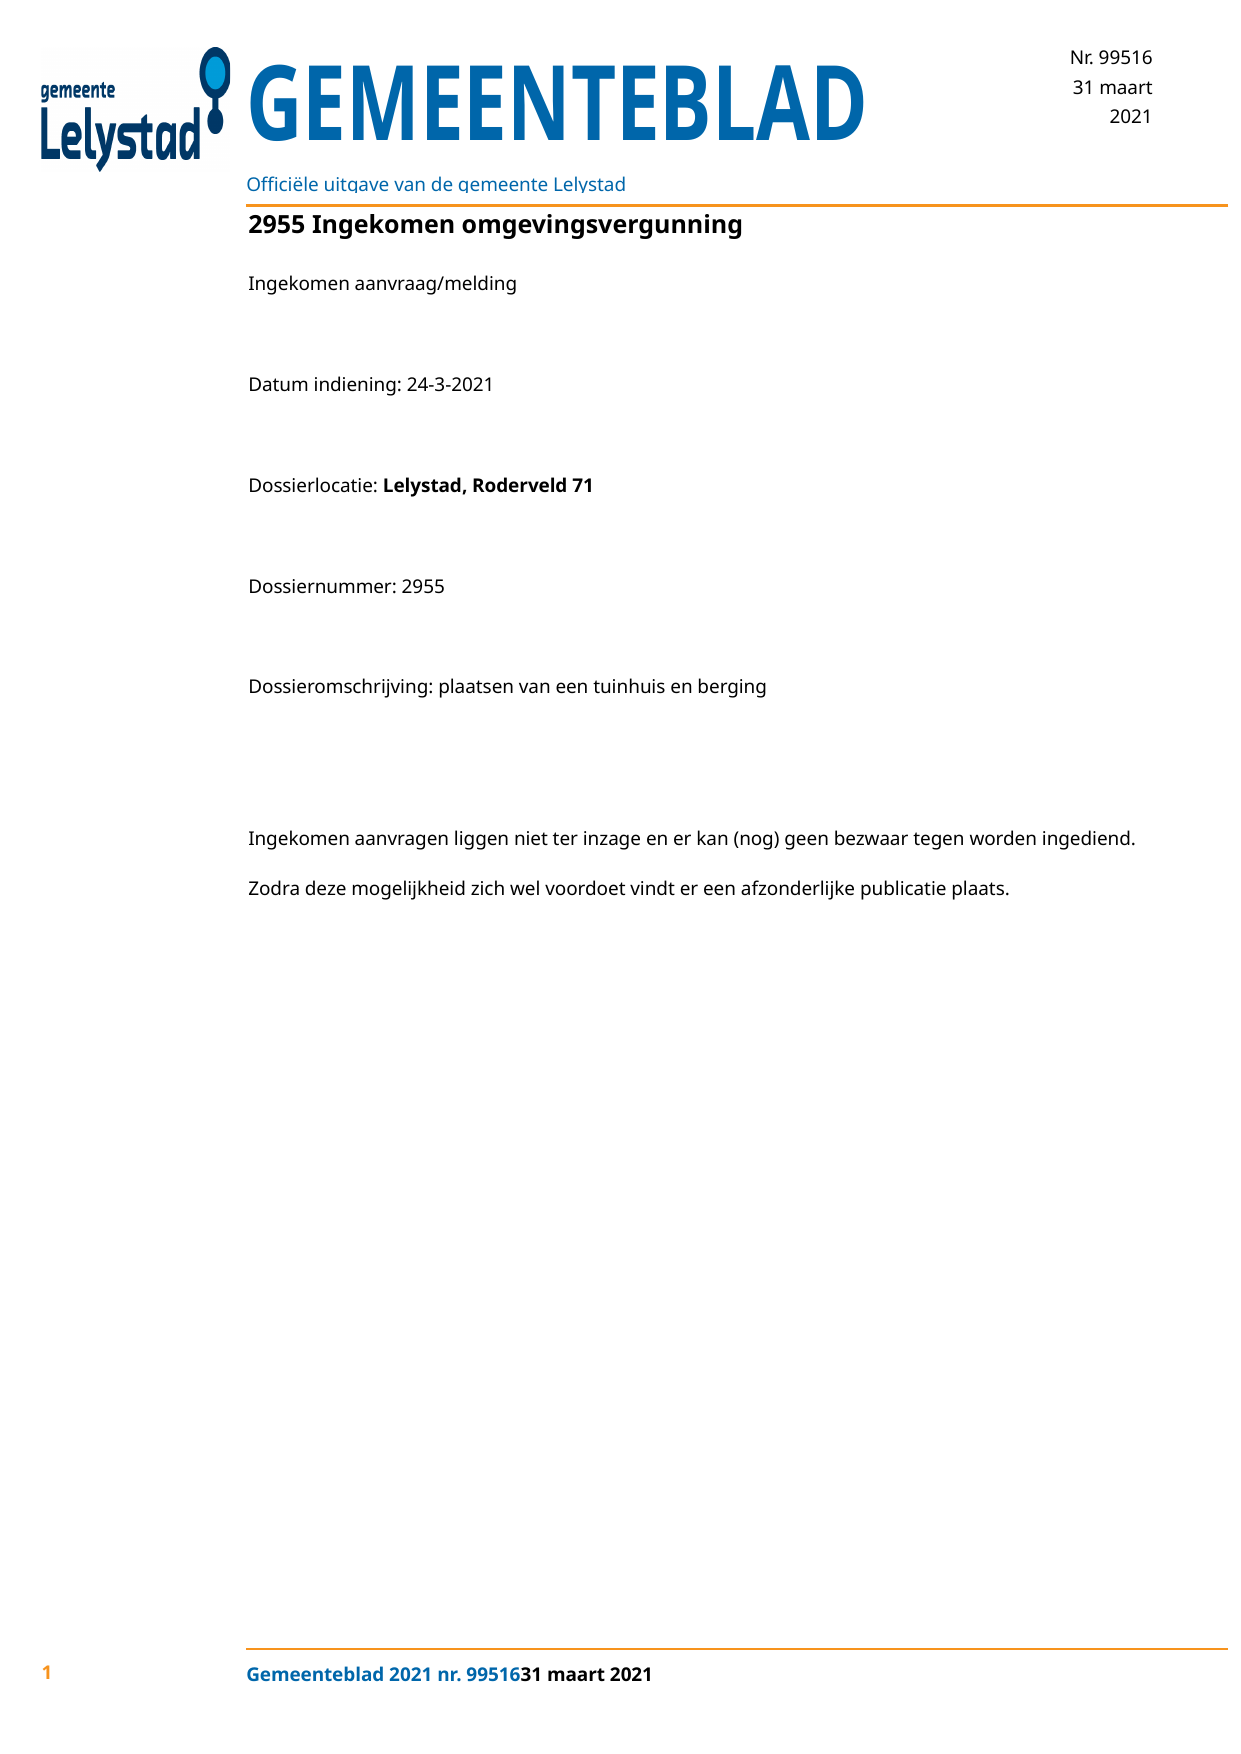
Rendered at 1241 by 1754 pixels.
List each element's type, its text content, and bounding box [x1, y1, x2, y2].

text Dossiernummer: 2955 [248, 573, 1152, 598]
text Zodra deze mogelijkheid zich wel voordoet vindt er een afzonderlijke publicatie plaats. [248, 875, 1152, 901]
text Dossieromschrijving: plaatsen van een tuinhuis en berging [248, 674, 1152, 699]
text 2955 Ingekomen omgevingsvergunning [248, 207, 1152, 241]
text Ingekomen aanvraag/melding [248, 270, 1152, 296]
text Ingekomen aanvragen liggen niet ter inzage en er kan (nog) geen bezwaar tegen worden ingediend. [248, 825, 1152, 851]
text Dossierlocatie: Lelystad, Roderveld 71 [248, 472, 1152, 498]
picture [41, 47, 231, 172]
text Datum indiening: 24-3-2021 [248, 371, 1152, 397]
